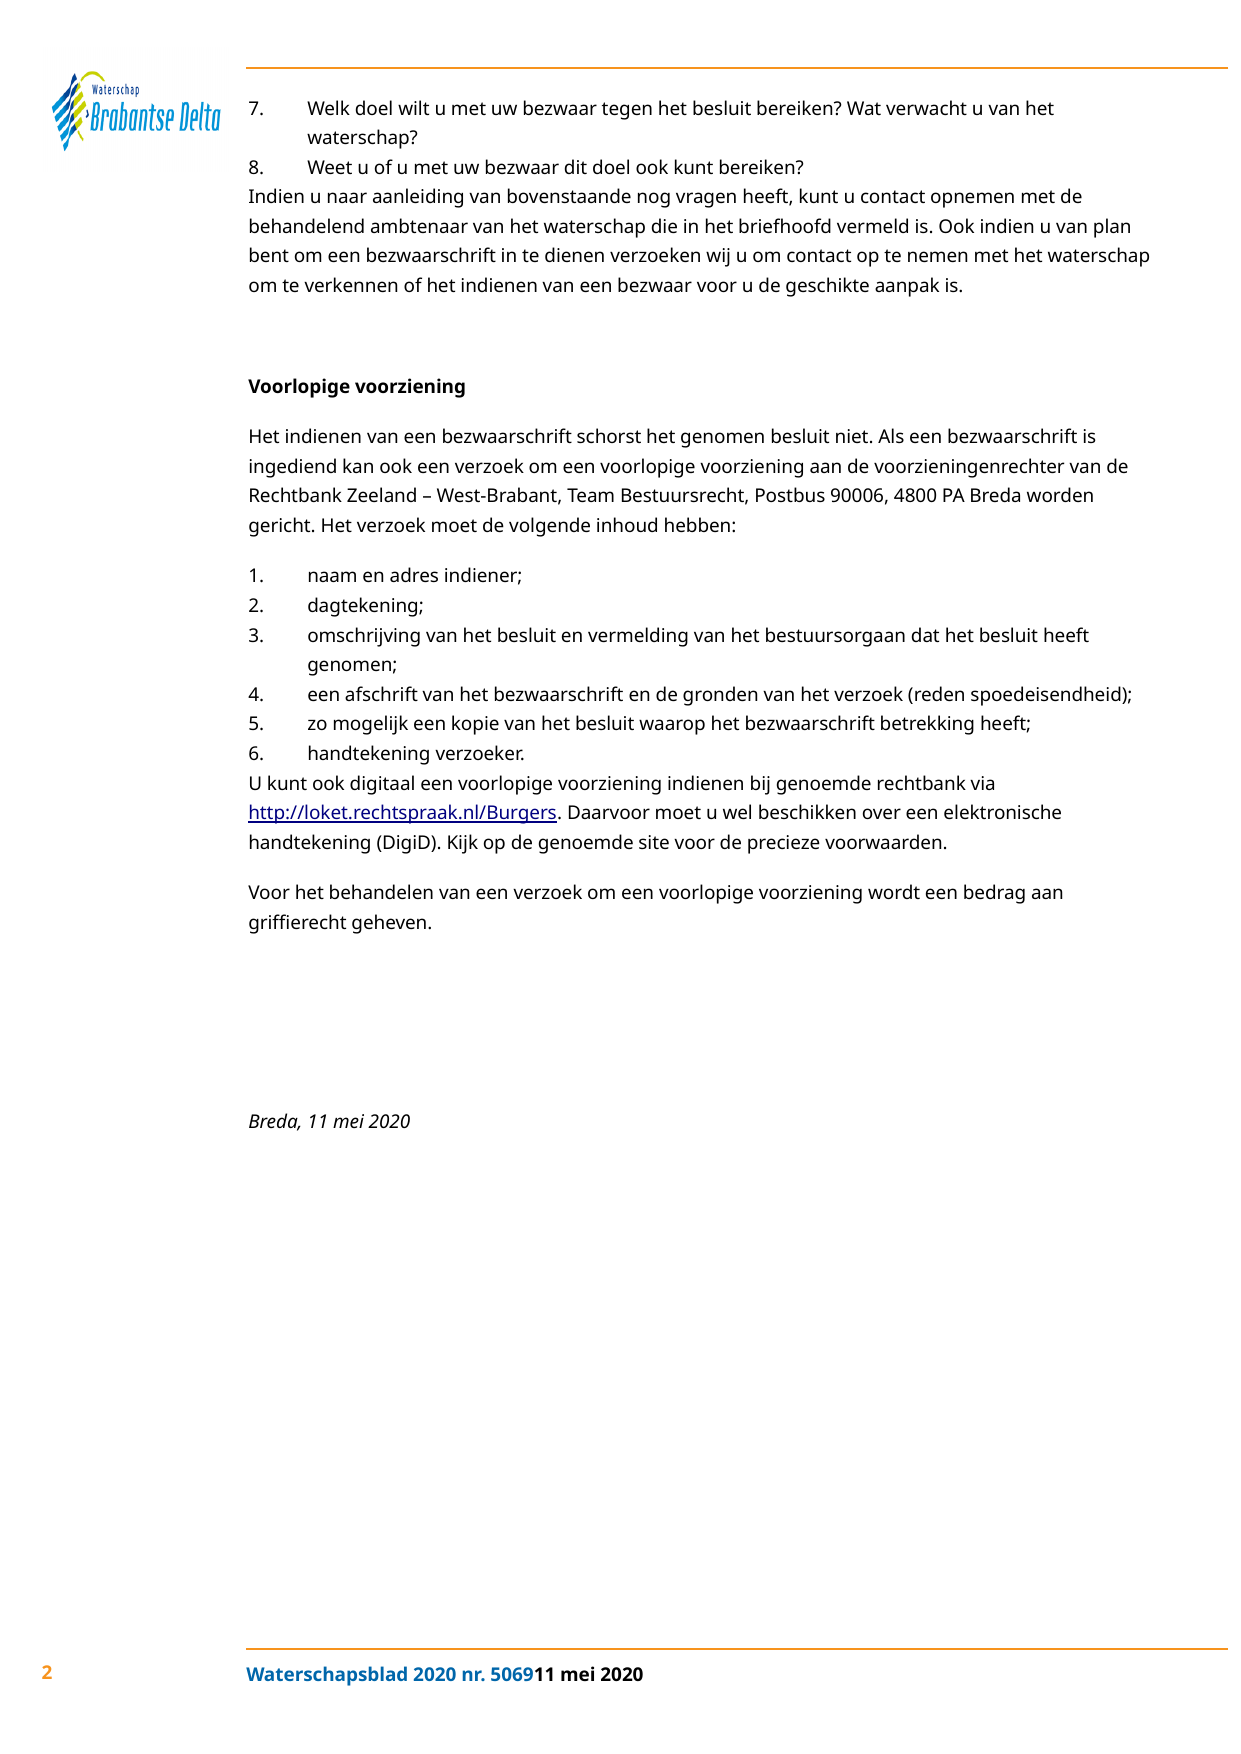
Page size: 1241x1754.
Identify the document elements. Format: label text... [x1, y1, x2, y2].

text Breda, 11 mei 2020 [248, 1108, 1152, 1134]
list omschrijving van het besluit en vermelding van het bestuursorgaan dat het besluit heeft genomen; [248, 622, 1152, 677]
text Voorlopige voorziening [248, 373, 1152, 399]
text Indien u naar aanleiding van bovenstaande nog vragen heeft, kunt u contact opnemen met de behandelend ambtenaar van het waterschap die in het briefhoofd vermeld is. Ook indien u van plan bent om een bezwaarschrift in te dienen verzoeken wij u om contact op te nemen met het waterschap om te verkennen of het indienen van een bezwaar voor u de geschikte aanpak is. [248, 183, 1152, 298]
list handtekening verzoeker. [248, 740, 1152, 766]
list Welk doel wilt u met uw bezwaar tegen het besluit bereiken? Wat verwacht u van het waterschap? [248, 95, 1152, 150]
text Voor het behandelen van een verzoek om een voorlopige voorziening wordt een bedrag aan griffierecht geheven. [248, 879, 1152, 935]
list zo mogelijk een kopie van het besluit waarop het bezwaarschrift betrekking heeft; [248, 711, 1152, 736]
text U kunt ook digitaal een voorlopige voorziening indienen bij genoemde rechtbank via http://loket.rechtspraak.nl/Burgers. Daarvoor moet u wel beschikken over een elektronische handtekening (DigiD). Kijk op de genoemde site voor de precieze voorwaarden. [248, 770, 1152, 855]
list naam en adres indiener; [248, 563, 1152, 588]
list Weet u of u met uw bezwaar dit doel ook kunt bereiken? [248, 154, 1152, 180]
text Het indienen van een bezwaarschrift schorst het genomen besluit niet. Als een bezwaarschrift is ingediend kan ook een verzoek om een voorlopige voorziening aan de voorzieningenrechter van de Rechtbank Zeeland – West-Brabant, Team Bestuursrecht, Postbus 90006, 4800 PA Breda worden gericht. Het verzoek moet de volgende inhoud hebben: [248, 423, 1152, 538]
list een afschrift van het bezwaarschrift en de gronden van het verzoek (reden spoedeisendheid); [248, 681, 1152, 707]
picture [41, 47, 231, 172]
list dagtekening; [248, 592, 1152, 618]
